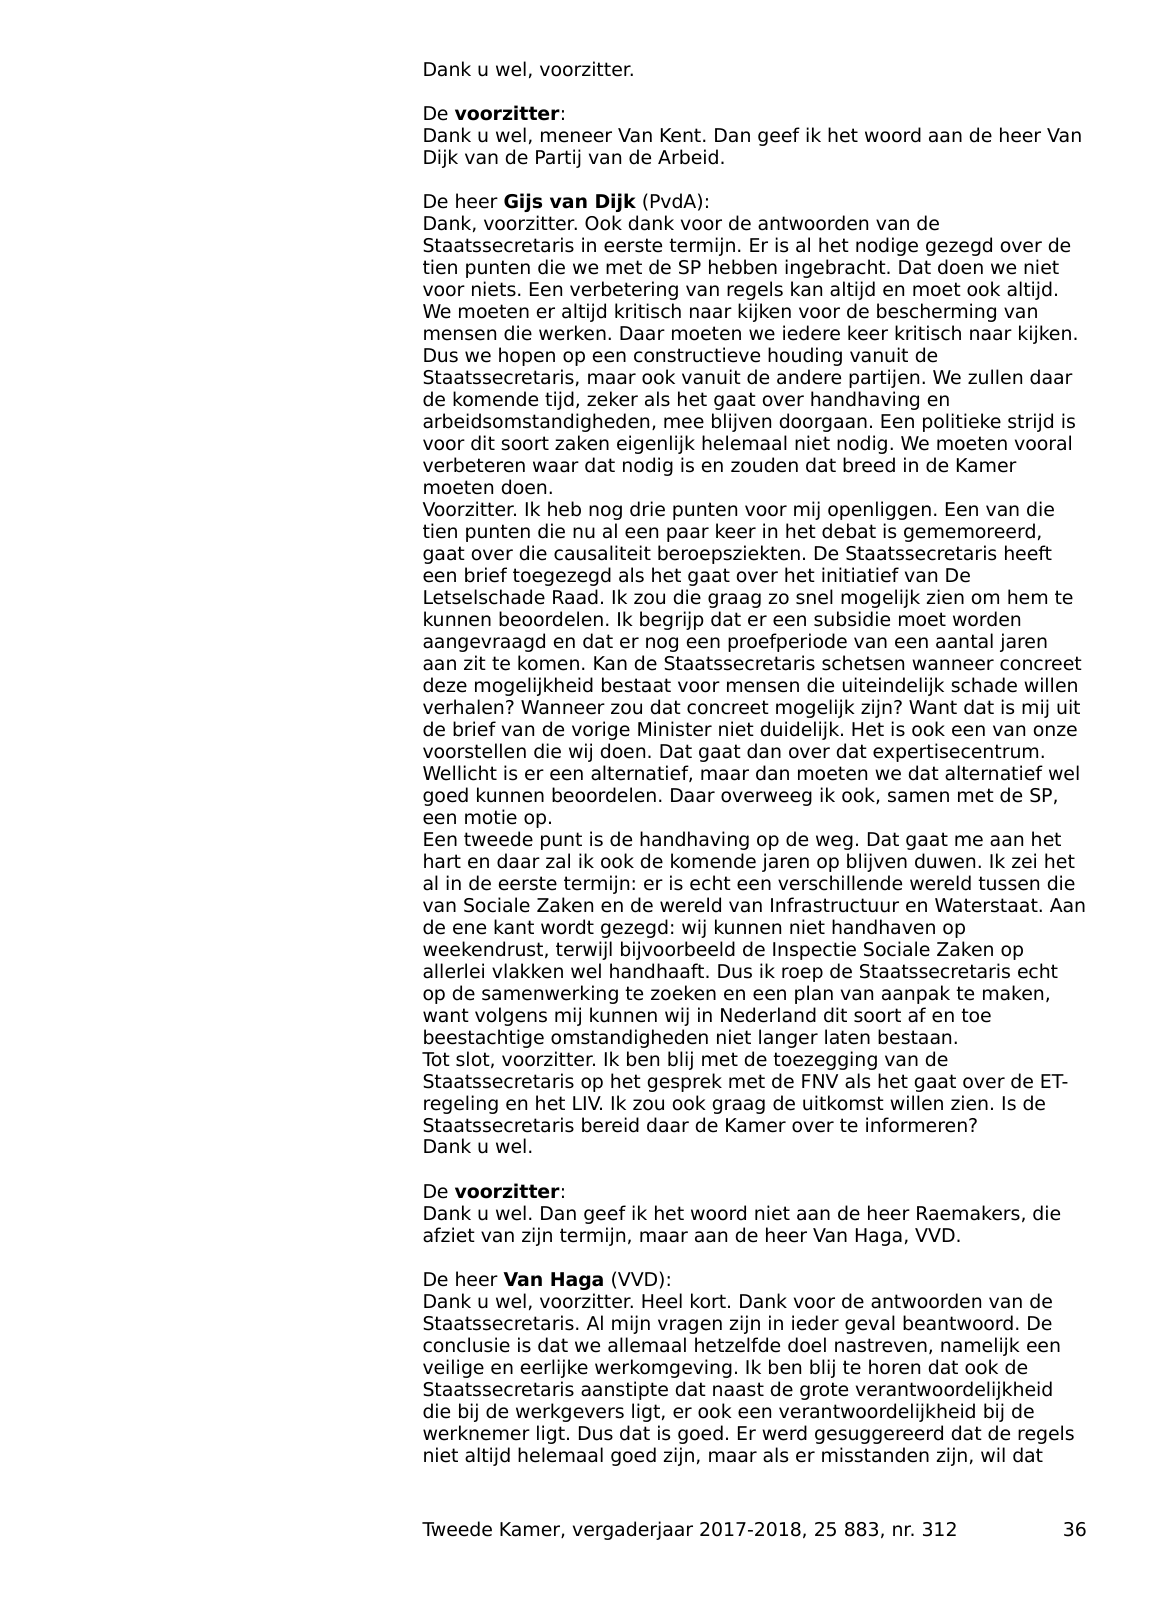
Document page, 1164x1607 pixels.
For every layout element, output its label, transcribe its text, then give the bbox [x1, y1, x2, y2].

text De heer Van Haga (VVD): [422, 1269, 1087, 1291]
text Tot slot, voorzitter. Ik ben blij met de toezegging van de Staatssecretaris op het gesprek met de FNV als het gaat over de ET-regeling en het LIV. Ik zou ook graag de uitkomst willen zien. Is de Staatssecretaris bereid daar de Kamer over te informeren? [422, 1048, 1087, 1136]
text Dank u wel. Dan geef ik het woord niet aan de heer Raemakers, die afziet van zijn termijn, maar aan de heer Van Haga, VVD. [422, 1203, 1087, 1247]
text Een tweede punt is de handhaving op de weg. Dat gaat me aan het hart en daar zal ik ook de komende jaren op blijven duwen. Ik zei het al in de eerste termijn: er is echt een verschillende wereld tussen die van Sociale Zaken en de wereld van Infrastructuur en Waterstaat. Aan de ene kant wordt gezegd: wij kunnen niet handhaven op weekendrust, terwijl bijvoorbeeld de Inspectie Sociale Zaken op allerlei vlakken wel handhaaft. Dus ik roep de Staatssecretaris echt op de samenwerking te zoeken en een plan van aanpak te maken, want volgens mij kunnen wij in Nederland dit soort af en toe beestachtige omstandigheden niet langer laten bestaan. [422, 829, 1087, 1048]
text Voorzitter. Ik heb nog drie punten voor mij openliggen. Een van die tien punten die nu al een paar keer in het debat is gememoreerd, gaat over die causaliteit beroepsziekten. De Staatssecretaris heeft een brief toegezegd als het gaat over het initiatief van De Letselschade Raad. Ik zou die graag zo snel mogelijk zien om hem te kunnen beoordelen. Ik begrijp dat er een subsidie moet worden aangevraagd en dat er nog een proefperiode van een aantal jaren aan zit te komen. Kan de Staatssecretaris schetsen wanneer concreet deze mogelijkheid bestaat voor mensen die uiteindelijk schade willen verhalen? Wanneer zou dat concreet mogelijk zijn? Want dat is mij uit de brief van de vorige Minister niet duidelijk. Het is ook een van onze voorstellen die wij doen. Dat gaat dan over dat expertisecentrum. Wellicht is er een alternatief, maar dan moeten we dat alternatief wel goed kunnen beoordelen. Daar overweeg ik ook, samen met de SP, een motie op. [422, 499, 1087, 829]
text De voorzitter: [422, 103, 1087, 125]
text De heer Gijs van Dijk (PvdA): [422, 191, 1087, 213]
text De voorzitter: [422, 1181, 1087, 1203]
text Dank u wel, voorzitter. Heel kort. Dank voor de antwoorden van de Staatssecretaris. Al mijn vragen zijn in ieder geval beantwoord. De conclusie is dat we allemaal hetzelfde doel nastreven, namelijk een veilige en eerlijke werkomgeving. Ik ben blij te horen dat ook de Staatssecretaris aanstipte dat naast de grote verantwoordelijkheid die bij de werkgevers ligt, er ook een verantwoordelijkheid bij de werknemer ligt. Dus dat is goed. Er werd gesuggereerd dat de regels niet altijd helemaal goed zijn, maar als er misstanden zijn, wil dat [422, 1291, 1087, 1467]
text Dank u wel. [422, 1136, 1087, 1158]
text Dank u wel, voorzitter. [422, 59, 1087, 81]
text Dank u wel, meneer Van Kent. Dan geef ik het woord aan de heer Van Dijk van de Partij van de Arbeid. [422, 125, 1087, 169]
text Dank, voorzitter. Ook dank voor de antwoorden van de Staatssecretaris in eerste termijn. Er is al het nodige gezegd over de tien punten die we met de SP hebben ingebracht. Dat doen we niet voor niets. Een verbetering van regels kan altijd en moet ook altijd. We moeten er altijd kritisch naar kijken voor de bescherming van mensen die werken. Daar moeten we iedere keer kritisch naar kijken. Dus we hopen op een constructieve houding vanuit de Staatssecretaris, maar ook vanuit de andere partijen. We zullen daar de komende tijd, zeker als het gaat over handhaving en arbeidsomstandigheden, mee blijven doorgaan. Een politieke strijd is voor dit soort zaken eigenlijk helemaal niet nodig. We moeten vooral verbeteren waar dat nodig is en zouden dat breed in de Kamer moeten doen. [422, 213, 1087, 499]
